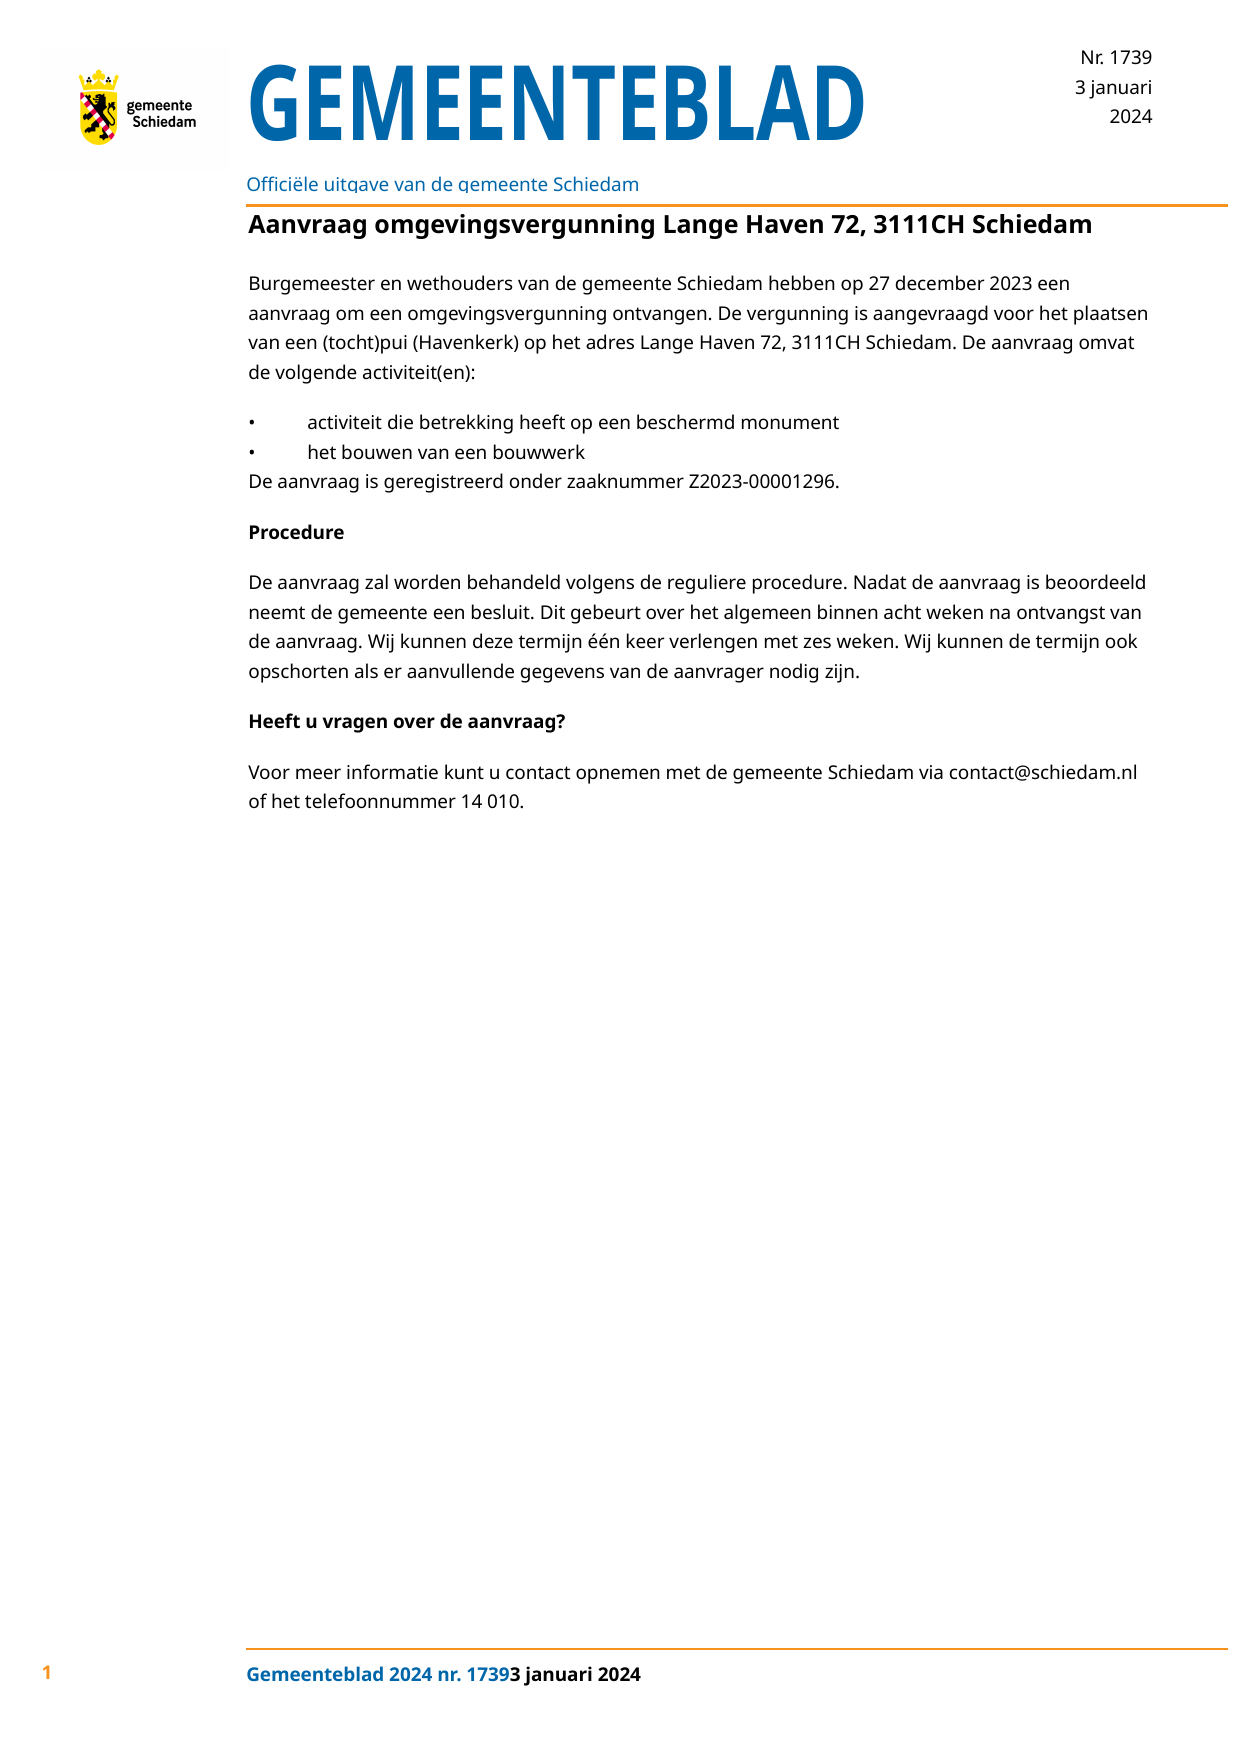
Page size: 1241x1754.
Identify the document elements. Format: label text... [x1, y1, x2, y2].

text Heeft u vragen over de aanvraag? [248, 709, 1152, 734]
text Burgemeester en wethouders van de gemeente Schiedam hebben op 27 december 2023 een aanvraag om een omgevingsvergunning ontvangen. De vergunning is aangevraagd voor het plaatsen van een (tocht)pui (Havenkerk) op het adres Lange Haven 72, 3111CH Schiedam. De aanvraag omvat de volgende activiteit(en): [248, 270, 1152, 385]
list het bouwen van een bouwwerk [248, 439, 1152, 465]
text Aanvraag omgevingsvergunning Lange Haven 72, 3111CH Schiedam [248, 207, 1152, 241]
text Voor meer informatie kunt u contact opnemen met de gemeente Schiedam via contact@schiedam.nl of het telefoonnummer 14 010. [248, 759, 1152, 814]
text Procedure [248, 519, 1152, 545]
text De aanvraag zal worden behandeld volgens de reguliere procedure. Nadat de aanvraag is beoordeeld neemt de gemeente een besluit. Dit gebeurt over het algemeen binnen acht weken na ontvangst van de aanvraag. Wij kunnen deze termijn één keer verlengen met zes weken. Wij kunnen de termijn ook opschorten als er aanvullende gegevens van de aanvrager nodig zijn. [248, 569, 1152, 684]
list activiteit die betrekking heeft op een beschermd monument [248, 409, 1152, 435]
picture [41, 47, 231, 172]
text De aanvraag is geregistreerd onder zaaknummer Z2023-00001296. [248, 469, 1152, 494]
